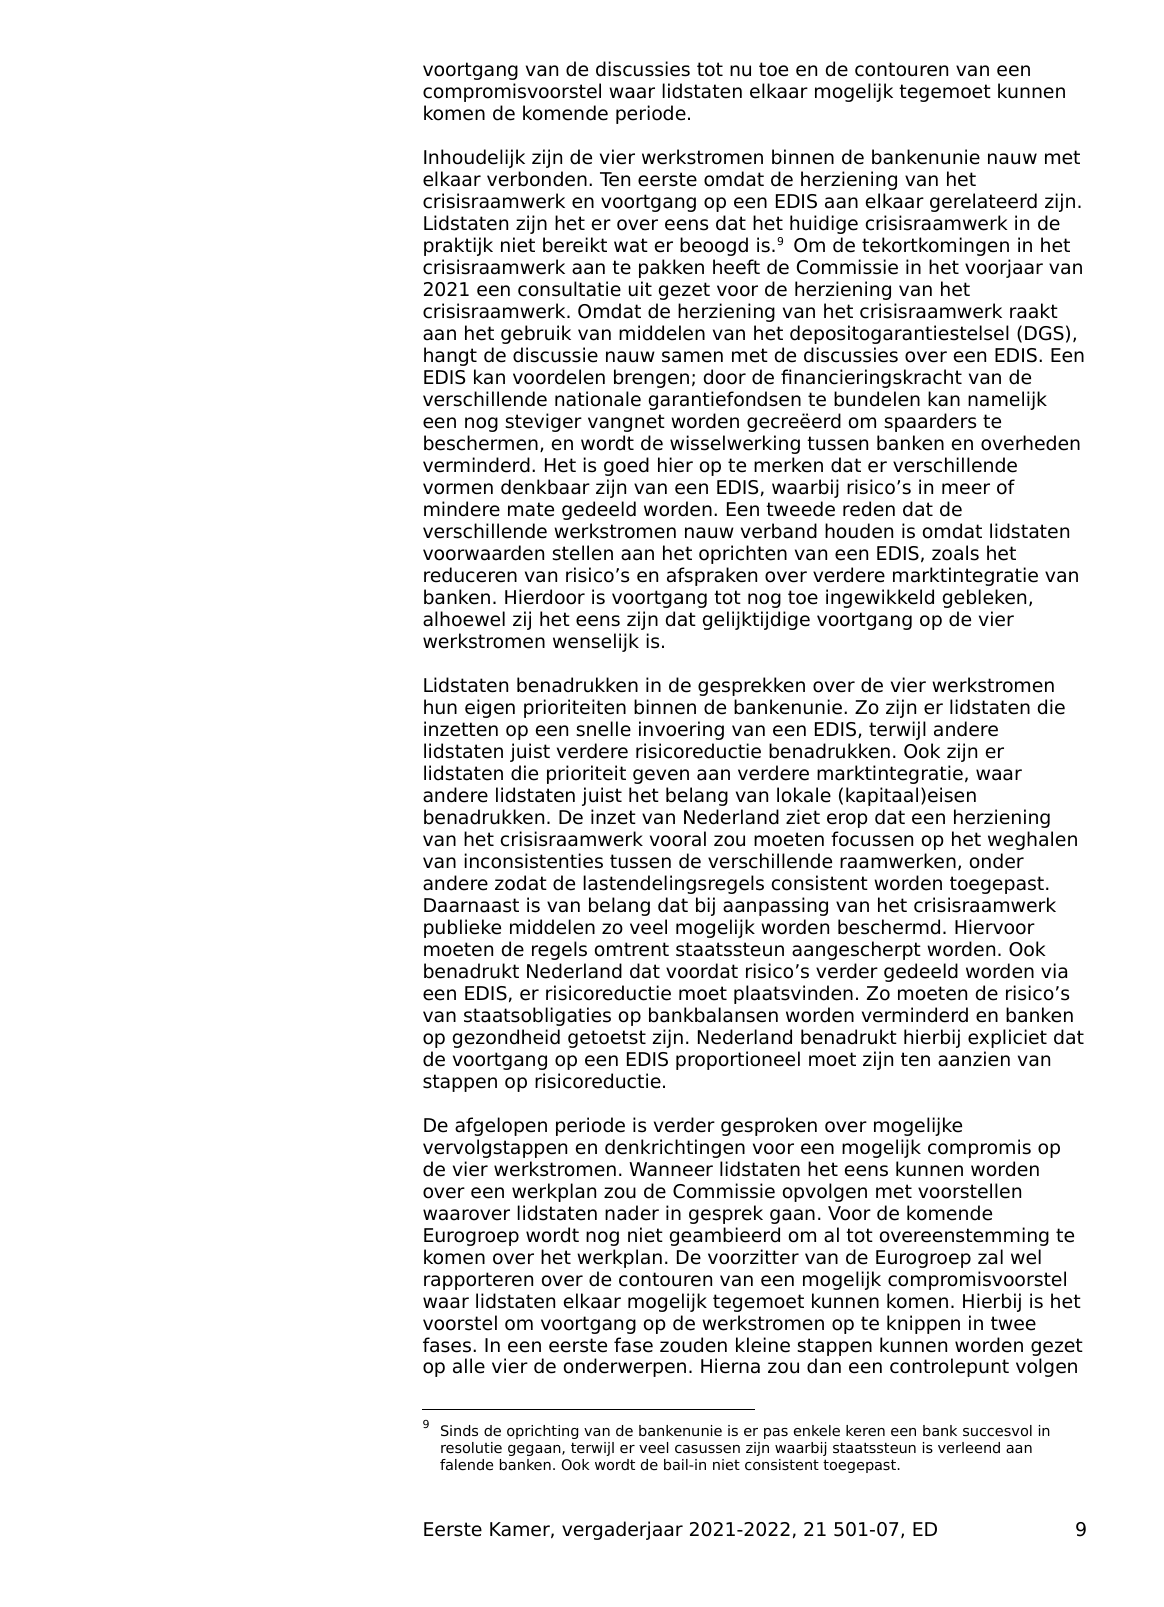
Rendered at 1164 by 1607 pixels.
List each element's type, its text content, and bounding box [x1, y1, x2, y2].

text Sinds de oprichting van de bankenunie is er pas enkele keren een bank succesvol in resolutie gegaan, terwijl er veel casussen zijn waarbij staatssteun is verleend aan falende banken. Ook wordt de bail-in niet consistent toegepast. [422, 1418, 1087, 1474]
text Inhoudelijk zijn de vier werkstromen binnen de bankenunie nauw met elkaar verbonden. Ten eerste omdat de herziening van het crisisraamwerk en voortgang op een EDIS aan elkaar gerelateerd zijn. Lidstaten zijn het er over eens dat het huidige crisisraamwerk in de praktijk niet bereikt wat er beoogd is. Om de tekortkomingen in het crisisraamwerk aan te pakken heeft de Commissie in het voorjaar van 2021 een consultatie uit gezet voor de herziening van het crisisraamwerk. Omdat de herziening van het crisisraamwerk raakt aan het gebruik van middelen van het depositogarantiestelsel (DGS), hangt de discussie nauw samen met de discussies over een EDIS. Een EDIS kan voordelen brengen; door de financieringskracht van de verschillende nationale garantiefondsen te bundelen kan namelijk een nog steviger vangnet worden gecreëerd om spaarders te beschermen, en wordt de wisselwerking tussen banken en overheden verminderd. Het is goed hier op te merken dat er verschillende vormen denkbaar zijn van een EDIS, waarbij risico’s in meer of mindere mate gedeeld worden. Een tweede reden dat de verschillende werkstromen nauw verband houden is omdat lidstaten voorwaarden stellen aan het oprichten van een EDIS, zoals het reduceren van risico’s en afspraken over verdere marktintegratie van banken. Hierdoor is voortgang tot nog toe ingewikkeld gebleken, alhoewel zij het eens zijn dat gelijktijdige voortgang op de vier werkstromen wenselijk is. [422, 147, 1087, 653]
text De afgelopen periode is verder gesproken over mogelijke vervolgstappen en denkrichtingen voor een mogelijk compromis op de vier werkstromen. Wanneer lidstaten het eens kunnen worden over een werkplan zou de Commissie opvolgen met voorstellen waarover lidstaten nader in gesprek gaan. Voor de komende Eurogroep wordt nog niet geambieerd om al tot overeenstemming te komen over het werkplan. De voorzitter van de Eurogroep zal wel rapporteren over de contouren van een mogelijk compromisvoorstel waar lidstaten elkaar mogelijk tegemoet kunnen komen. Hierbij is het voorstel om voortgang op de werkstromen op te knippen in twee fases. In een eerste fase zouden kleine stappen kunnen worden gezet op alle vier de onderwerpen. Hierna zou dan een controlepunt volgen [422, 1115, 1087, 1378]
text voortgang van de discussies tot nu toe en de contouren van een compromisvoorstel waar lidstaten elkaar mogelijk tegemoet kunnen komen de komende periode. [422, 59, 1087, 125]
text Lidstaten benadrukken in de gesprekken over de vier werkstromen hun eigen prioriteiten binnen de bankenunie. Zo zijn er lidstaten die inzetten op een snelle invoering van een EDIS, terwijl andere lidstaten juist verdere risicoreductie benadrukken. Ook zijn er lidstaten die prioriteit geven aan verdere marktintegratie, waar andere lidstaten juist het belang van lokale (kapitaal)eisen benadrukken. De inzet van Nederland ziet erop dat een herziening van het crisisraamwerk vooral zou moeten focussen op het weghalen van inconsistenties tussen de verschillende raamwerken, onder andere zodat de lastendelingsregels consistent worden toegepast. Daarnaast is van belang dat bij aanpassing van het crisisraamwerk publieke middelen zo veel mogelijk worden beschermd. Hiervoor moeten de regels omtrent staatssteun aangescherpt worden. Ook benadrukt Nederland dat voordat risico’s verder gedeeld worden via een EDIS, er risicoreductie moet plaatsvinden. Zo moeten de risico’s van staatsobligaties op bankbalansen worden verminderd en banken op gezondheid getoetst zijn. Nederland benadrukt hierbij expliciet dat de voortgang op een EDIS proportioneel moet zijn ten aanzien van stappen op risicoreductie. [422, 675, 1087, 1092]
